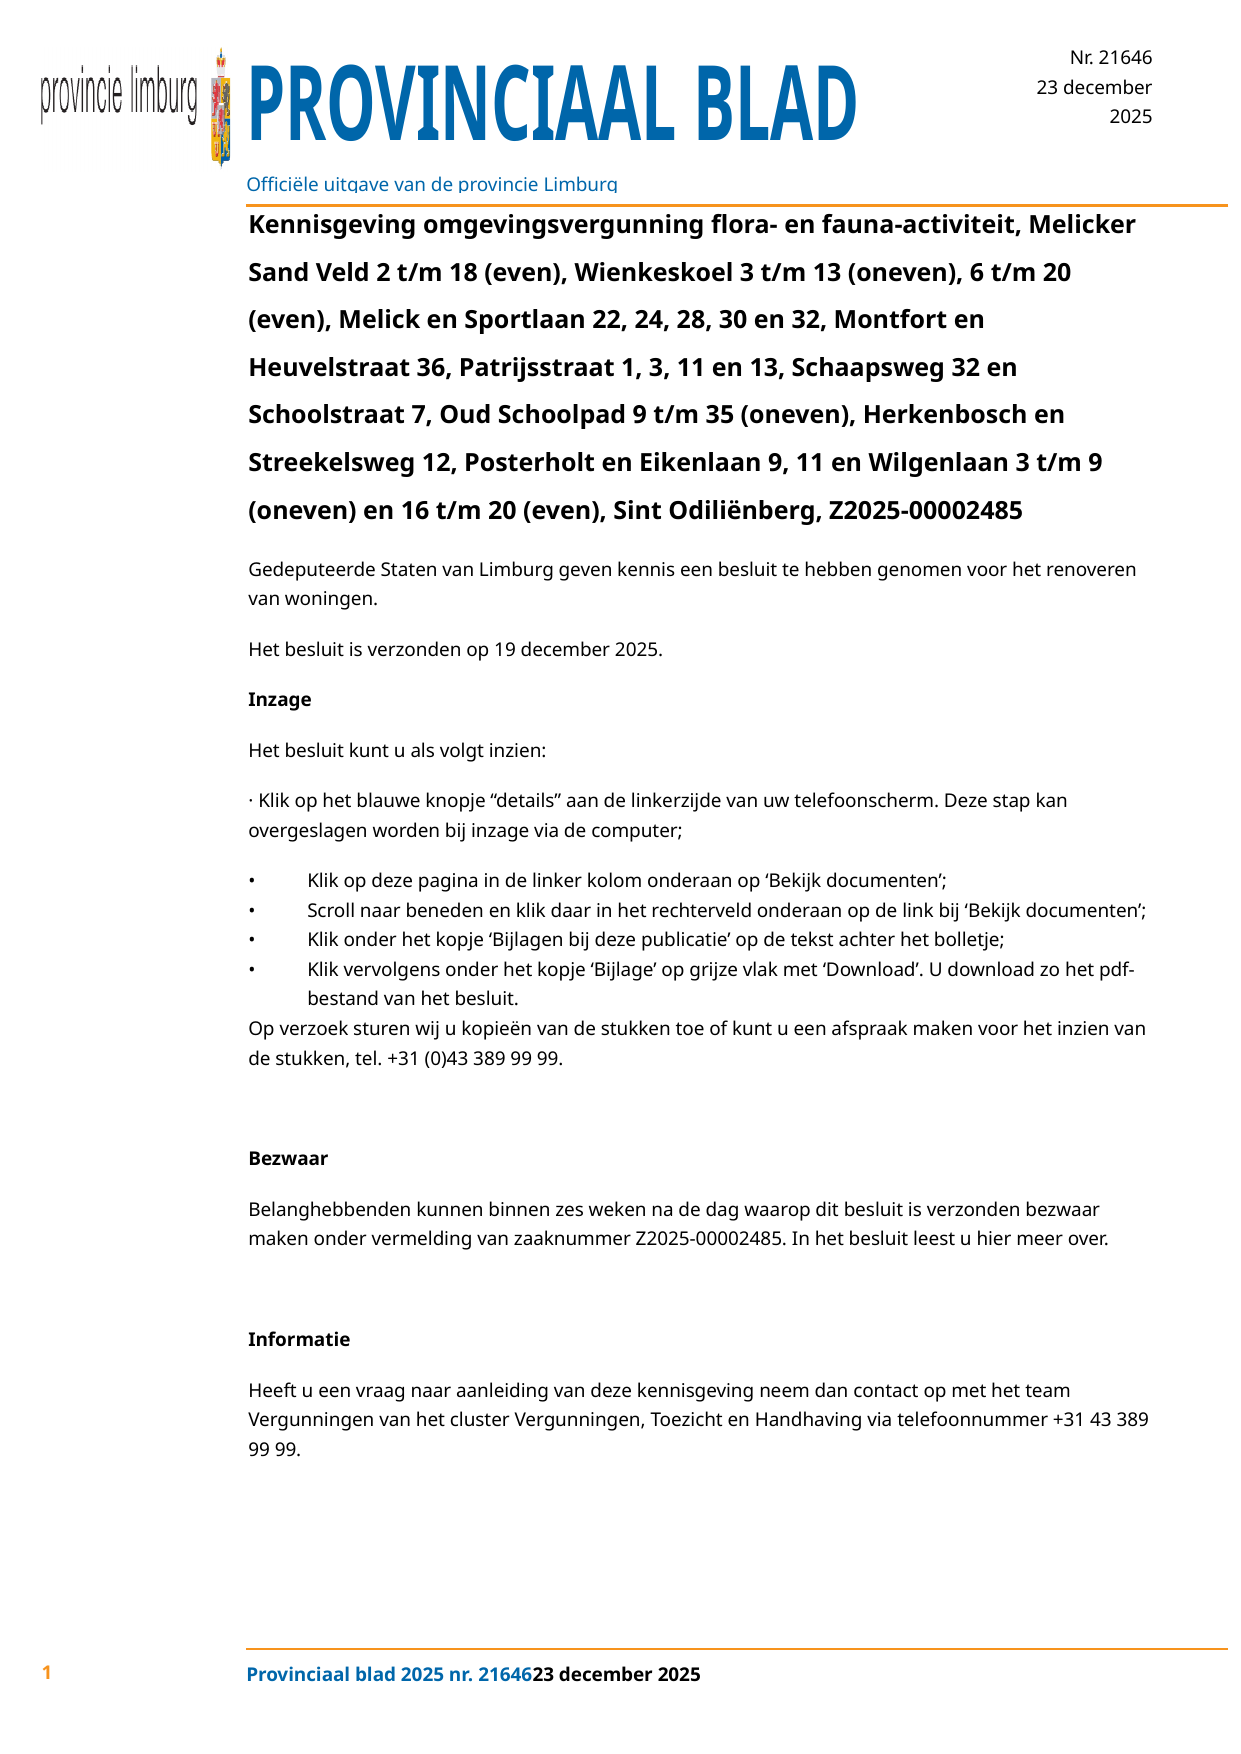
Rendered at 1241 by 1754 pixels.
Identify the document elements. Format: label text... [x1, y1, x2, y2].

text Kennisgeving omgevingsvergunning flora- en fauna-activiteit, Melicker Sand Veld 2 t/m 18 (even), Wienkeskoel 3 t/m 13 (oneven), 6 t/m 20 (even), Melick en Sportlaan 22, 24, 28, 30 en 32, Montfort en Heuvelstraat 36, Patrijsstraat 1, 3, 11 en 13, Schaapsweg 32 en Schoolstraat 7, Oud Schoolpad 9 t/m 35 (oneven), Herkenbosch en Streekelsweg 12, Posterholt en Eikenlaan 9, 11 en Wilgenlaan 3 t/m 9 (oneven) en 16 t/m 20 (even), Sint Odiliënberg, Z2025-00002485 [248, 207, 1152, 526]
text Informatie [248, 1326, 1152, 1352]
text Bezwaar [248, 1146, 1152, 1171]
list Klik op deze pagina in de linker kolom onderaan op ‘Bekijk documenten’; [248, 867, 1152, 893]
text Belanghebbenden kunnen binnen zes weken na de dag waarop dit besluit is verzonden bezwaar maken onder vermelding van zaaknummer Z2025-00002485. In het besluit leest u hier meer over. [248, 1196, 1152, 1251]
picture [41, 47, 231, 172]
text Op verzoek sturen wij u kopieën van de stukken toe of kunt u een afspraak maken voor het inzien van de stukken, tel. +31 (0)43 389 99 99. [248, 1015, 1152, 1070]
text Inzage [248, 686, 1152, 712]
text · Klik op het blauwe knopje “details” aan de linkerzijde van uw telefoonscherm. Deze stap kan overgeslagen worden bij inzage via de computer; [248, 787, 1152, 842]
list Klik vervolgens onder het kopje ‘Bijlage’ op grijze vlak met ‘Download’. U download zo het pdf-bestand van het besluit. [248, 956, 1152, 1011]
list Scroll naar beneden en klik daar in het rechterveld onderaan op de link bij ‘Bekijk documenten’; [248, 897, 1152, 922]
text Het besluit kunt u als volgt inzien: [248, 737, 1152, 762]
text Het besluit is verzonden op 19 december 2025. [248, 636, 1152, 662]
list Klik onder het kopje ‘Bijlagen bij deze publicatie’ op de tekst achter het bolletje; [248, 926, 1152, 952]
text Gedeputeerde Staten van Limburg geven kennis een besluit te hebben genomen voor het renoveren van woningen. [248, 556, 1152, 611]
text Heeft u een vraag naar aanleiding van deze kennisgeving neem dan contact op met het team Vergunningen van het cluster Vergunningen, Toezicht en Handhaving via telefoonnummer +31 43 389 99 99. [248, 1377, 1152, 1462]
